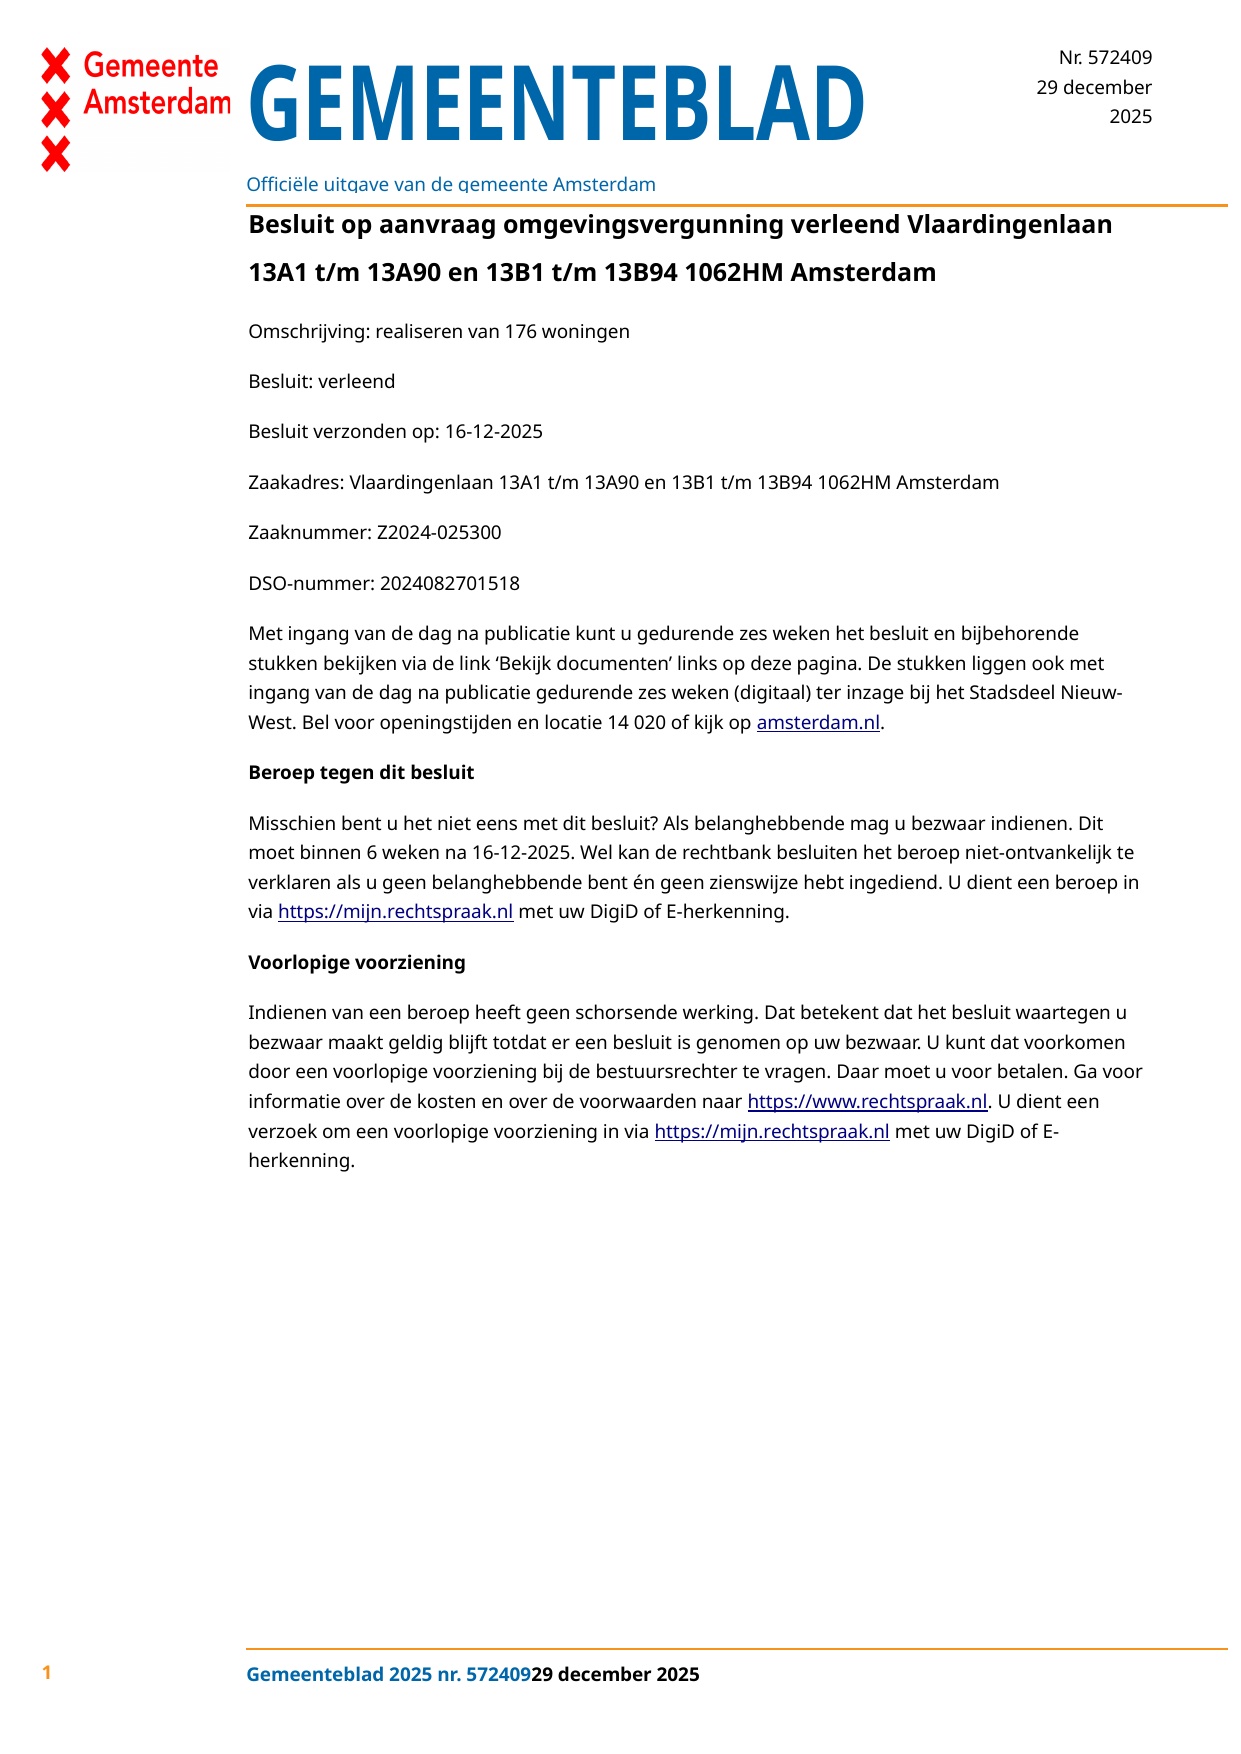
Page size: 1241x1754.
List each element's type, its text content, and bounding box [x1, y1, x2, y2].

picture [41, 47, 231, 172]
text Zaakadres: Vlaardingenlaan 13A1 t/m 13A90 en 13B1 t/m 13B94 1062HM Amsterdam [248, 469, 1152, 495]
text Besluit: verleend [248, 368, 1152, 394]
text DSO-nummer: 2024082701518 [248, 570, 1152, 596]
text Voorlopige voorziening [248, 949, 1152, 975]
text Besluit op aanvraag omgevingsvergunning verleend Vlaardingenlaan 13A1 t/m 13A90 en 13B1 t/m 13B94 1062HM Amsterdam [248, 207, 1152, 288]
text Besluit verzonden op: 16-12-2025 [248, 419, 1152, 444]
text Misschien bent u het niet eens met dit besluit? Als belanghebbende mag u bezwaar indienen. Dit moet binnen 6 weken na 16-12-2025. Wel kan de rechtbank besluiten het beroep niet-ontvankelijk te verklaren als u geen belanghebbende bent én geen zienswijze hebt ingediend. U dient een beroep in via https://mijn.rechtspraak.nl met uw DigiD of E-herkenning. [248, 810, 1152, 924]
text Indienen van een beroep heeft geen schorsende werking. Dat betekent dat het besluit waartegen u bezwaar maakt geldig blijft totdat er een besluit is genomen op uw bezwaar. U kunt dat voorkomen door een voorlopige voorziening bij de bestuursrechter te vragen. Daar moet u voor betalen. Ga voor informatie over de kosten en over de voorwaarden naar https://www.rechtspraak.nl. U dient een verzoek om een voorlopige voorziening in via https://mijn.rechtspraak.nl met uw DigiD of E-herkenning. [248, 999, 1152, 1173]
text Beroep tegen dit besluit [248, 759, 1152, 785]
text Met ingang van de dag na publicatie kunt u gedurende zes weken het besluit en bijbehorende stukken bekijken via de link ‘Bekijk documenten’ links op deze pagina. De stukken liggen ook met ingang van de dag na publicatie gedurende zes weken (digitaal) ter inzage bij het Stadsdeel Nieuw-West. Bel voor openingstijden en locatie 14 020 of kijk op amsterdam.nl. [248, 620, 1152, 735]
text Omschrijving: realiseren van 176 woningen [248, 318, 1152, 344]
text Zaaknummer: Z2024-025300 [248, 519, 1152, 545]
